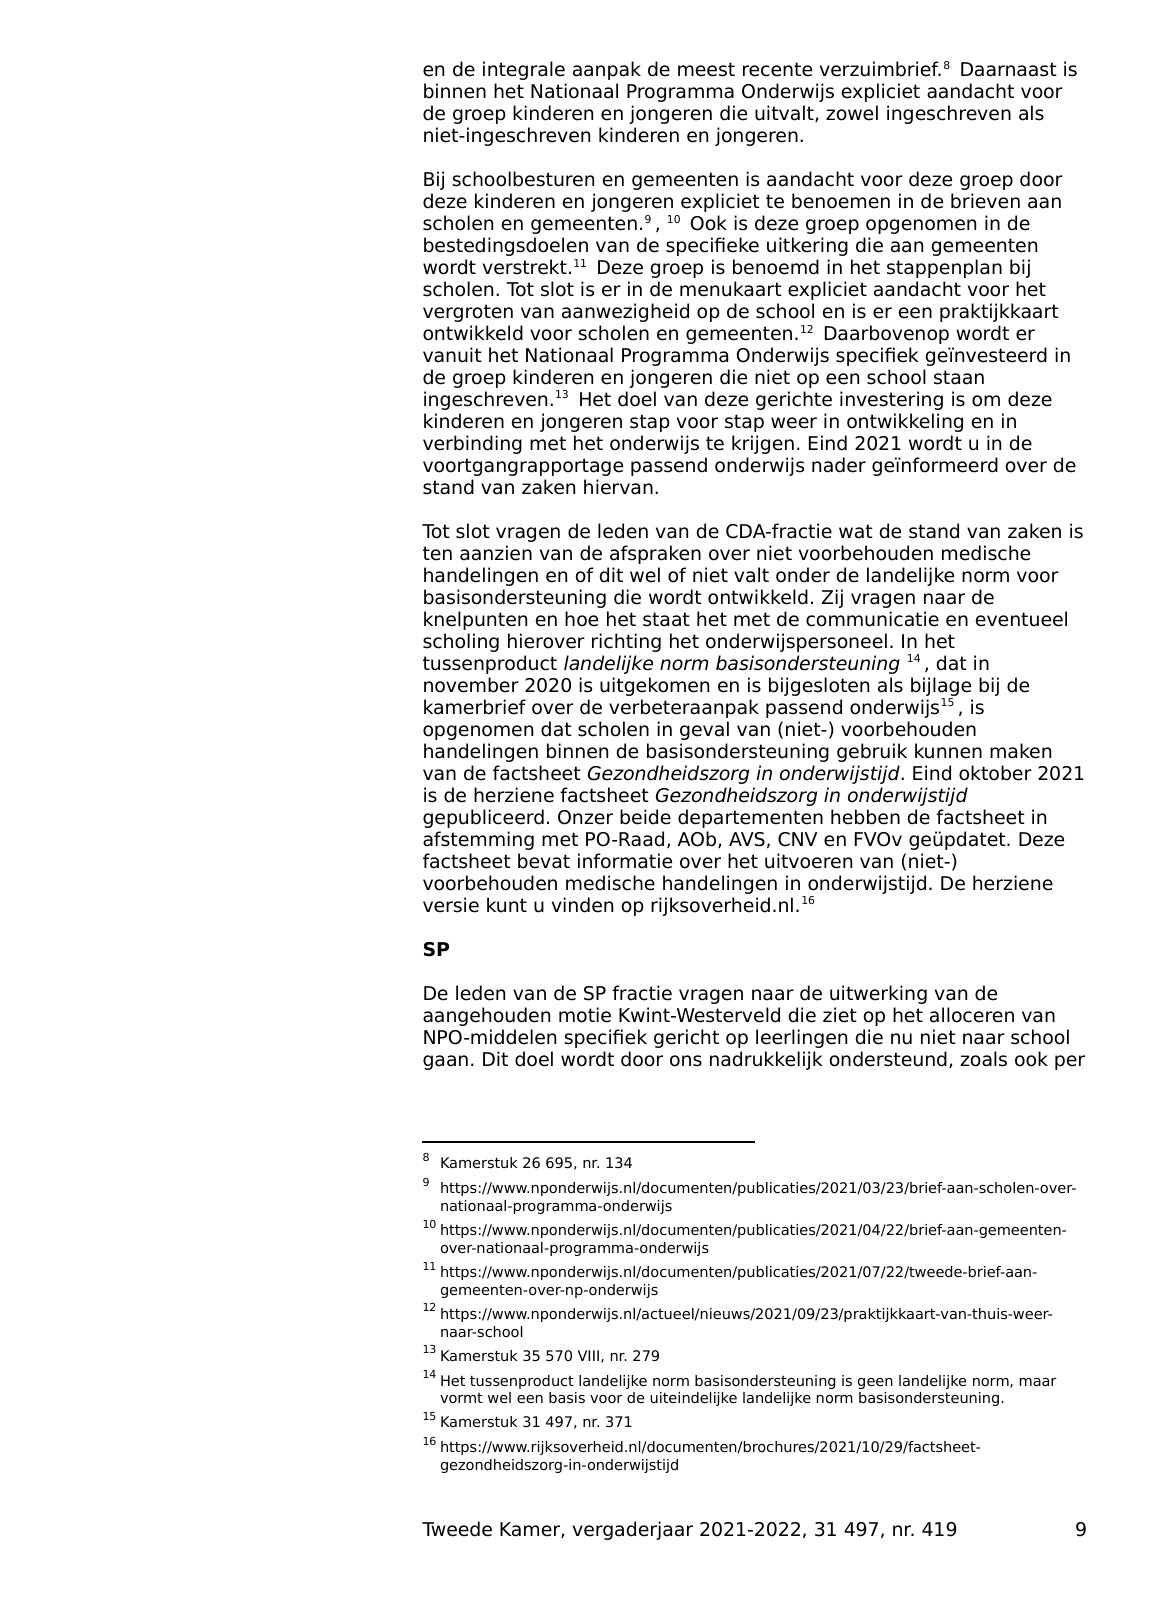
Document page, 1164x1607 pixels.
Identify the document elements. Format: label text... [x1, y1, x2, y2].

text Tot slot vragen de leden van de CDA-fractie wat de stand van zaken is ten aanzien van de afspraken over niet voorbehouden medische handelingen en of dit wel of niet valt onder de landelijke norm voor basisondersteuning die wordt ontwikkeld. Zij vragen naar de knelpunten en hoe het staat het met de communicatie en eventueel scholing hierover richting het onderwijspersoneel. In het tussenproduct landelijke norm basisondersteuning , dat in november 2020 is uitgekomen en is bijgesloten als bijlage bij de kamerbrief over de verbeteraanpak passend onderwijs, is opgenomen dat scholen in geval van (niet-) voorbehouden handelingen binnen de basisondersteuning gebruik kunnen maken van de factsheet Gezondheidszorg in onderwijstijd. Eind oktober 2021 is de herziene factsheet Gezondheidszorg in onderwijstijd gepubliceerd. Onzer beide departementen hebben de factsheet in afstemming met PO-Raad, AOb, AVS, CNV en FVOv geüpdatet. Deze factsheet bevat informatie over het uitvoeren van (niet-) voorbehouden medische handelingen in onderwijstijd. De herziene versie kunt u vinden op rijksoverheid.nl. [422, 521, 1087, 917]
text Kamerstuk 26 695, nr. 134 [422, 1151, 1087, 1173]
text Bij schoolbesturen en gemeenten is aandacht voor deze groep door deze kinderen en jongeren expliciet te benoemen in de brieven aan scholen en gemeenten., Ook is deze groep opgenomen in de bestedingsdoelen van de specifieke uitkering die aan gemeenten wordt verstrekt. Deze groep is benoemd in het stappenplan bij scholen. Tot slot is er in de menukaart expliciet aandacht voor het vergroten van aanwezigheid op de school en is er een praktijkkaart ontwikkeld voor scholen en gemeenten. Daarbovenop wordt er vanuit het Nationaal Programma Onderwijs specifiek geïnvesteerd in de groep kinderen en jongeren die niet op een school staan ingeschreven. Het doel van deze gerichte investering is om deze kinderen en jongeren stap voor stap weer in ontwikkeling en in verbinding met het onderwijs te krijgen. Eind 2021 wordt u in de voortgangrapportage passend onderwijs nader geïnformeerd over de stand van zaken hiervan. [422, 169, 1087, 499]
text Kamerstuk 31 497, nr. 371 [422, 1410, 1087, 1432]
text https://www.nponderwijs.nl/documenten/publicaties/2021/07/22/tweede-brief-aan-gemeenten-over-np-onderwijs [422, 1260, 1087, 1299]
text https://www.rijksoverheid.nl/documenten/brochures/2021/10/29/factsheet-gezondheidszorg-in-onderwijstijd [422, 1435, 1087, 1474]
text https://www.nponderwijs.nl/documenten/publicaties/2021/03/23/brief-aan-scholen-over-nationaal-programma-onderwijs [422, 1176, 1087, 1215]
text Het tussenproduct landelijke norm basisondersteuning is geen landelijke norm, maar vormt wel een basis voor de uiteindelijke landelijke norm basisondersteuning. [422, 1368, 1087, 1407]
text https://www.nponderwijs.nl/documenten/publicaties/2021/04/22/brief-aan-gemeenten-over-nationaal-programma-onderwijs [422, 1218, 1087, 1257]
text De leden van de SP fractie vragen naar de uitwerking van de aangehouden motie Kwint-Westerveld die ziet op het alloceren van NPO-middelen specifiek gericht op leerlingen die nu niet naar school gaan. Dit doel wordt door ons nadrukkelijk ondersteund, zoals ook per [422, 983, 1087, 1093]
subtitle SP [422, 939, 1087, 961]
text https://www.nponderwijs.nl/actueel/nieuws/2021/09/23/praktijkkaart-van-thuis-weer-naar-school [422, 1302, 1087, 1341]
text Kamerstuk 35 570 VIII, nr. 279 [422, 1343, 1087, 1366]
text en de integrale aanpak de meest recente verzuimbrief. Daarnaast is binnen het Nationaal Programma Onderwijs expliciet aandacht voor de groep kinderen en jongeren die uitvalt, zowel ingeschreven als niet-ingeschreven kinderen en jongeren. [422, 59, 1087, 147]
